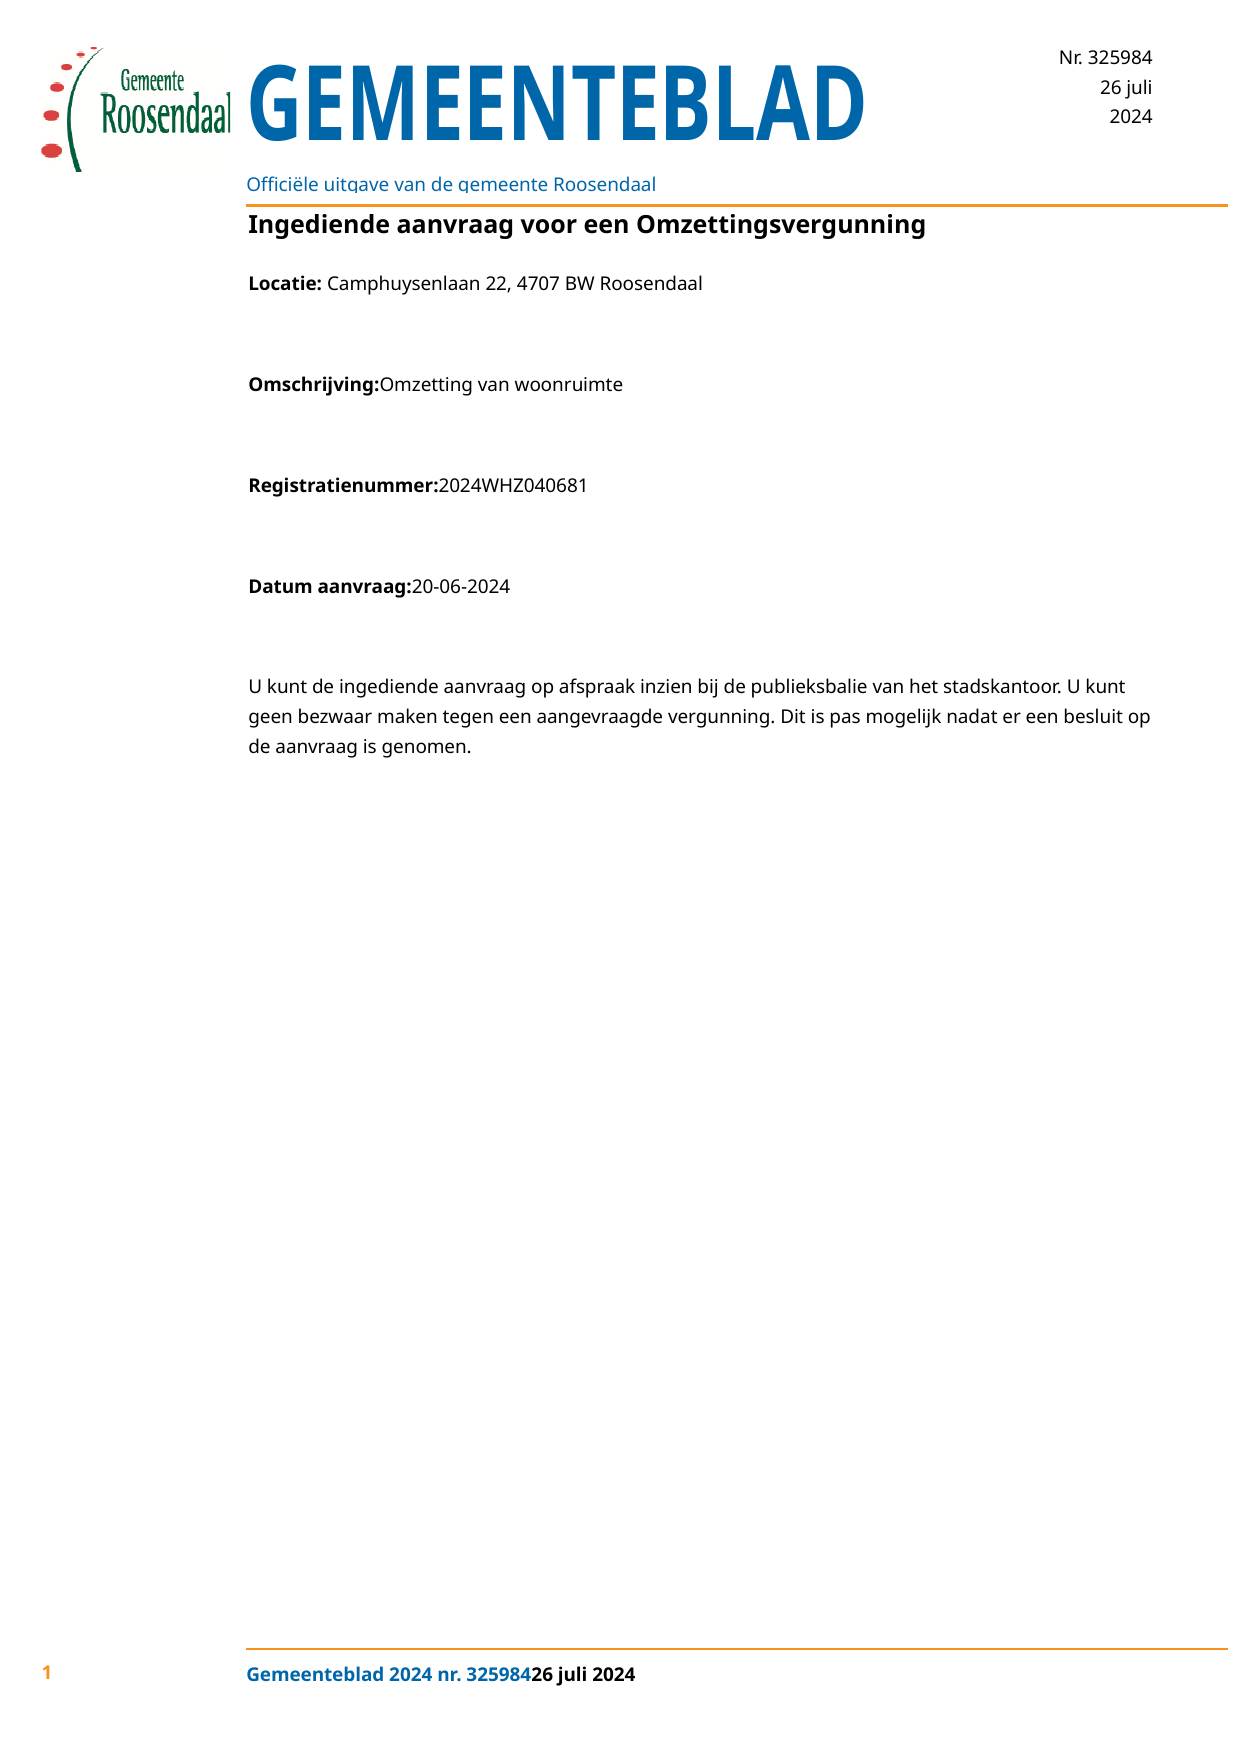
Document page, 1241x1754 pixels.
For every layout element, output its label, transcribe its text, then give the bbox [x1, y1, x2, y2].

text Ingediende aanvraag voor een Omzettingsvergunning [248, 207, 1152, 241]
text Locatie: Camphuysenlaan 22, 4707 BW Roosendaal [248, 270, 1152, 296]
text Datum aanvraag:20-06-2024 [248, 573, 1152, 598]
text Omschrijving:Omzetting van woonruimte [248, 371, 1152, 397]
text Registratienummer:2024WHZ040681 [248, 472, 1152, 498]
picture [41, 47, 231, 172]
text U kunt de ingediende aanvraag op afspraak inzien bij de publieksbalie van het stadskantoor. U kunt geen bezwaar maken tegen een aangevraagde vergunning. Dit is pas mogelijk nadat er een besluit op de aanvraag is genomen. [248, 674, 1152, 758]
